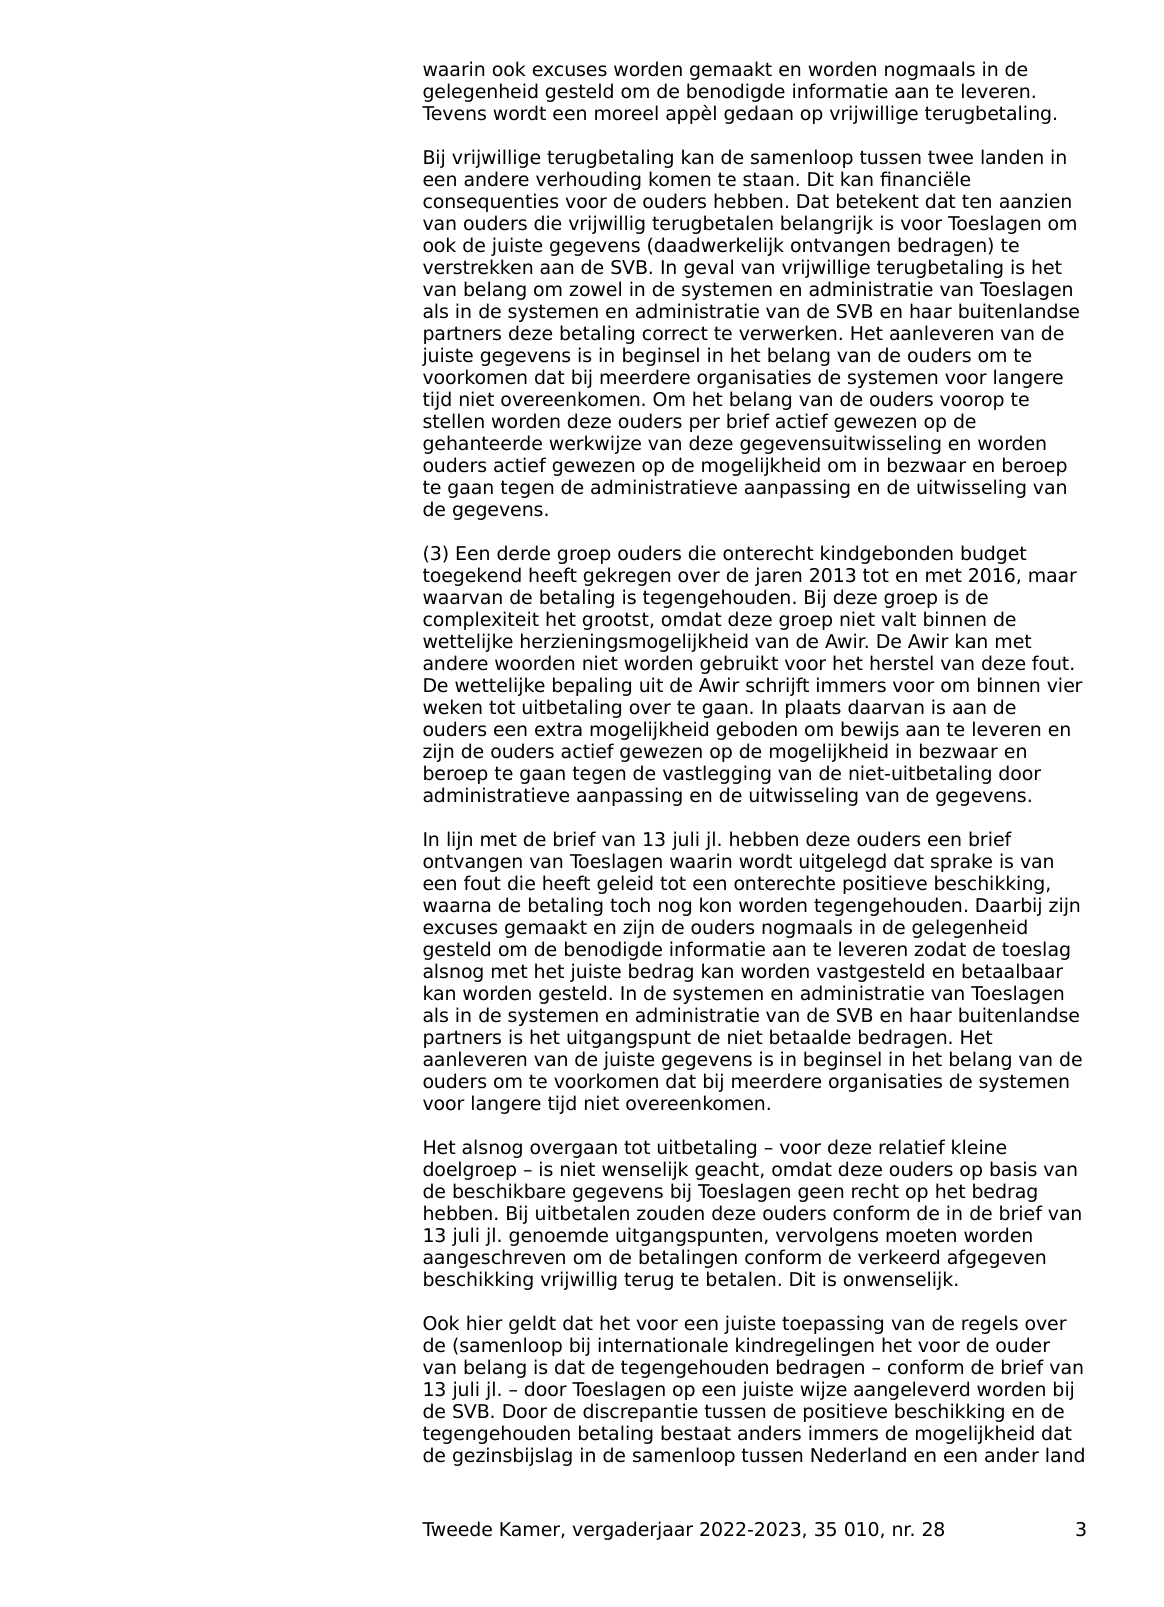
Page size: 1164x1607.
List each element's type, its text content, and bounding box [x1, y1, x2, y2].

text (3) Een derde groep ouders die onterecht kindgebonden budget toegekend heeft gekregen over de jaren 2013 tot en met 2016, maar waarvan de betaling is tegengehouden. Bij deze groep is de complexiteit het grootst, omdat deze groep niet valt binnen de wettelijke herzieningsmogelijkheid van de Awir. De Awir kan met andere woorden niet worden gebruikt voor het herstel van deze fout. De wettelijke bepaling uit de Awir schrijft immers voor om binnen vier weken tot uitbetaling over te gaan. In plaats daarvan is aan de ouders een extra mogelijkheid geboden om bewijs aan te leveren en zijn de ouders actief gewezen op de mogelijkheid in bezwaar en beroep te gaan tegen de vastlegging van de niet-uitbetaling door administratieve aanpassing en de uitwisseling van de gegevens. [422, 543, 1087, 807]
text In lijn met de brief van 13 juli jl. hebben deze ouders een brief ontvangen van Toeslagen waarin wordt uitgelegd dat sprake is van een fout die heeft geleid tot een onterechte positieve beschikking, waarna de betaling toch nog kon worden tegengehouden. Daarbij zijn excuses gemaakt en zijn de ouders nogmaals in de gelegenheid gesteld om de benodigde informatie aan te leveren zodat de toeslag alsnog met het juiste bedrag kan worden vastgesteld en betaalbaar kan worden gesteld. In de systemen en administratie van Toeslagen als in de systemen en administratie van de SVB en haar buitenlandse partners is het uitgangspunt de niet betaalde bedragen. Het aanleveren van de juiste gegevens is in beginsel in het belang van de ouders om te voorkomen dat bij meerdere organisaties de systemen voor langere tijd niet overeenkomen. [422, 829, 1087, 1115]
text waarin ook excuses worden gemaakt en worden nogmaals in de gelegenheid gesteld om de benodigde informatie aan te leveren. Tevens wordt een moreel appèl gedaan op vrijwillige terugbetaling. [422, 59, 1087, 125]
text Ook hier geldt dat het voor een juiste toepassing van de regels over de (samenloop bij internationale kindregelingen het voor de ouder van belang is dat de tegengehouden bedragen – conform de brief van 13 juli jl. – door Toeslagen op een juiste wijze aangeleverd worden bij de SVB. Door de discrepantie tussen de positieve beschikking en de tegengehouden betaling bestaat anders immers de mogelijkheid dat de gezinsbijslag in de samenloop tussen Nederland en een ander land [422, 1313, 1087, 1467]
text Het alsnog overgaan tot uitbetaling – voor deze relatief kleine doelgroep – is niet wenselijk geacht, omdat deze ouders op basis van de beschikbare gegevens bij Toeslagen geen recht op het bedrag hebben. Bij uitbetalen zouden deze ouders conform de in de brief van 13 juli jl. genoemde uitgangspunten, vervolgens moeten worden aangeschreven om de betalingen conform de verkeerd afgegeven beschikking vrijwillig terug te betalen. Dit is onwenselijk. [422, 1137, 1087, 1291]
text Bij vrijwillige terugbetaling kan de samenloop tussen twee landen in een andere verhouding komen te staan. Dit kan financiële consequenties voor de ouders hebben. Dat betekent dat ten aanzien van ouders die vrijwillig terugbetalen belangrijk is voor Toeslagen om ook de juiste gegevens (daadwerkelijk ontvangen bedragen) te verstrekken aan de SVB. In geval van vrijwillige terugbetaling is het van belang om zowel in de systemen en administratie van Toeslagen als in de systemen en administratie van de SVB en haar buitenlandse partners deze betaling correct te verwerken. Het aanleveren van de juiste gegevens is in beginsel in het belang van de ouders om te voorkomen dat bij meerdere organisaties de systemen voor langere tijd niet overeenkomen. Om het belang van de ouders voorop te stellen worden deze ouders per brief actief gewezen op de gehanteerde werkwijze van deze gegevensuitwisseling en worden ouders actief gewezen op de mogelijkheid om in bezwaar en beroep te gaan tegen de administratieve aanpassing en de uitwisseling van de gegevens. [422, 147, 1087, 521]
